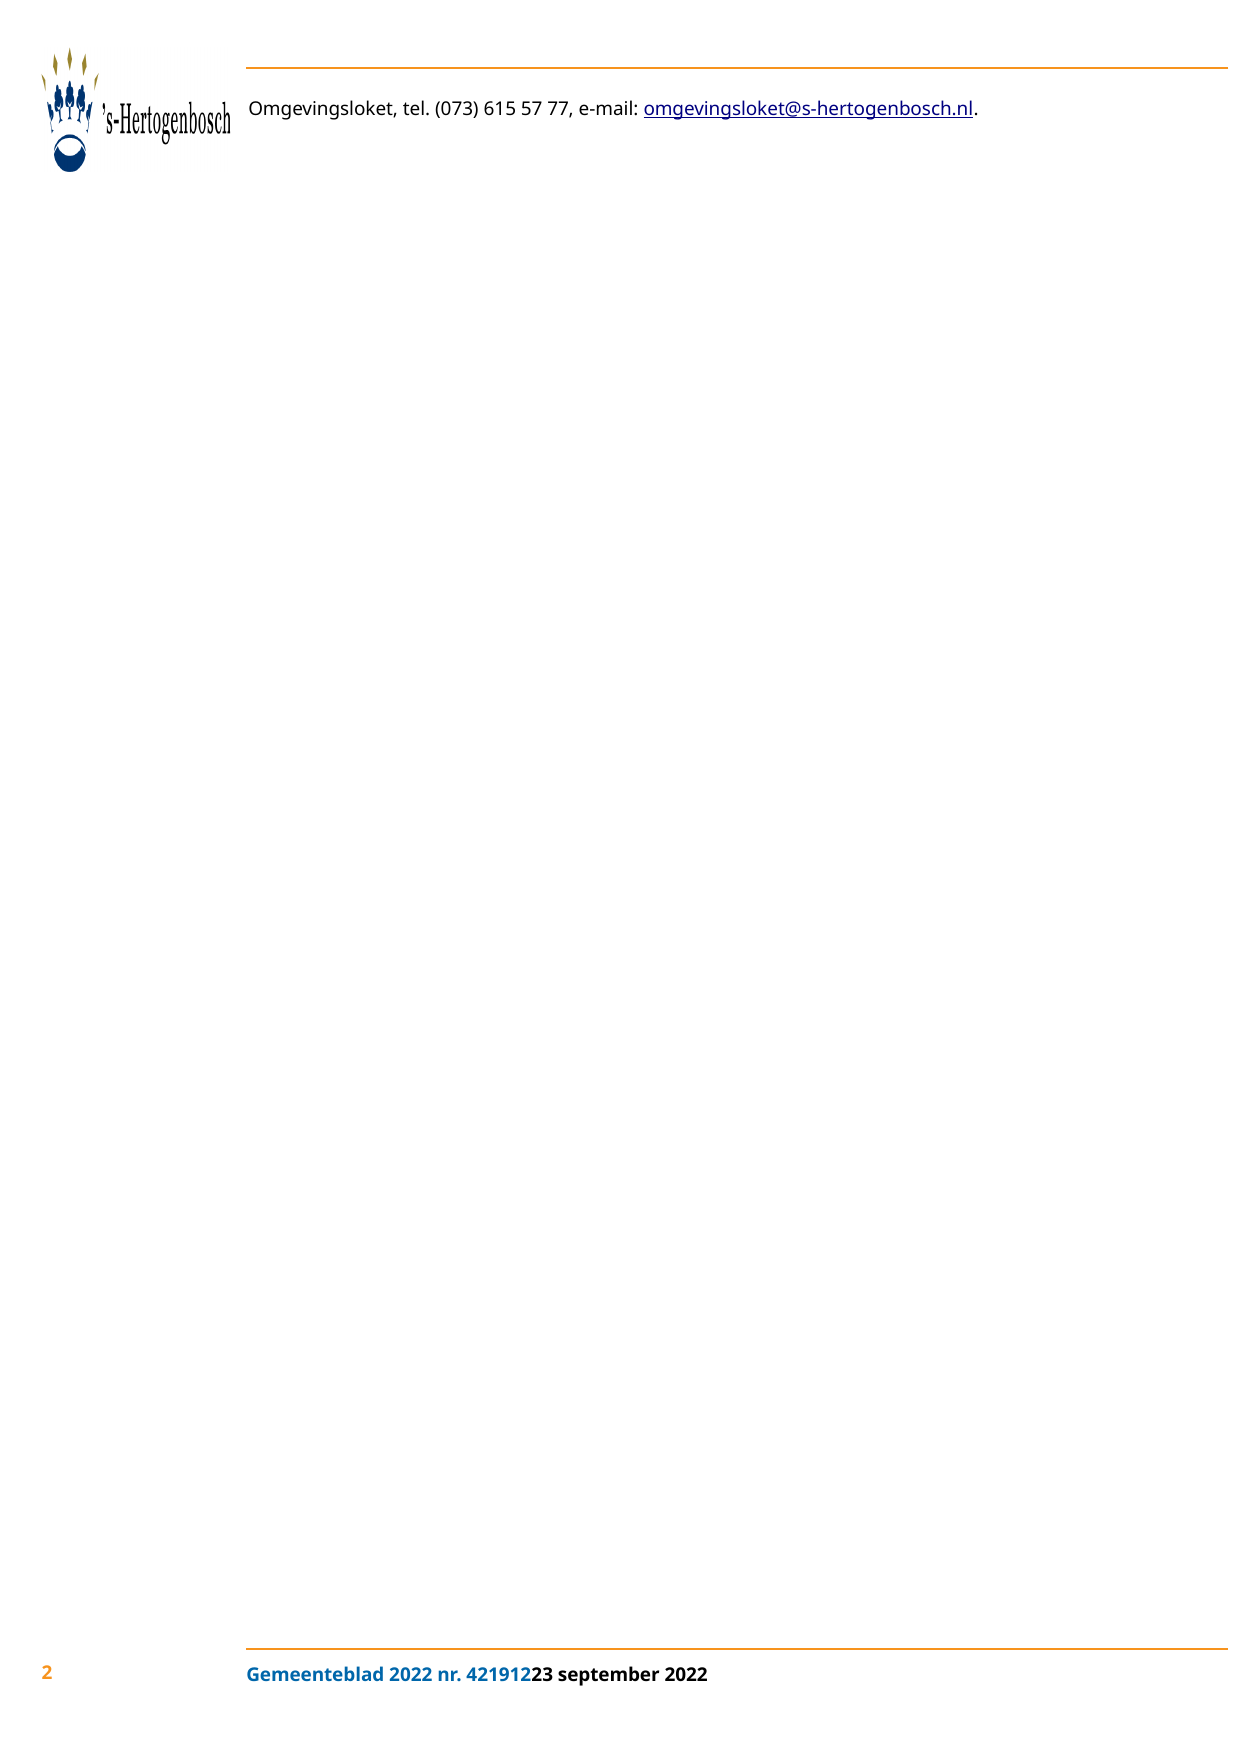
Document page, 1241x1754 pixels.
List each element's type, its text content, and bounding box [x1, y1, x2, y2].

picture [41, 47, 231, 172]
text Omgevingsloket, tel. (073) 615 57 77, e-mail: omgevingsloket@s-hertogenbosch.nl. [248, 95, 1152, 121]
